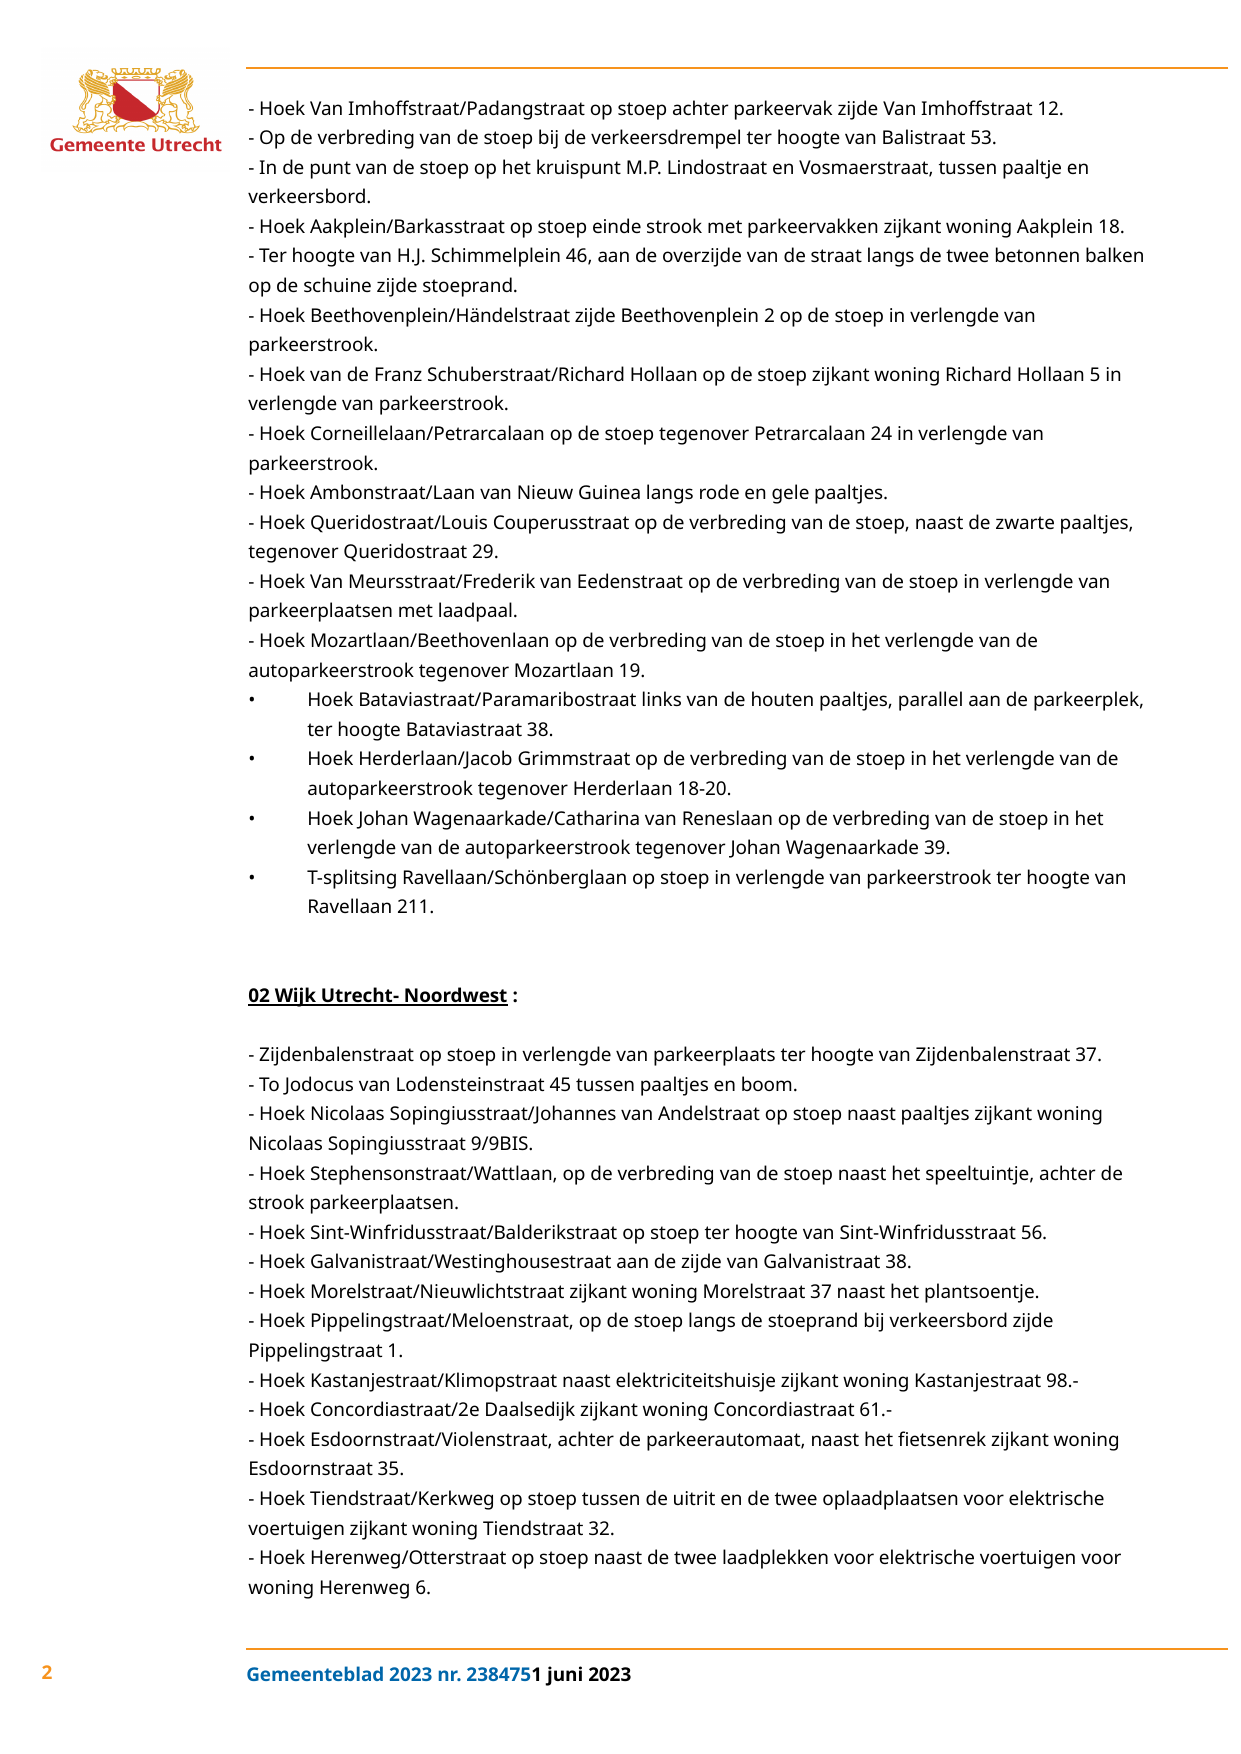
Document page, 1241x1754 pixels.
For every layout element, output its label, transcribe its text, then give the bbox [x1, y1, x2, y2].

picture [41, 47, 231, 172]
text 02 Wijk Utrecht- Noordwest : [248, 982, 1152, 1008]
text - Hoek Pippelingstraat/Meloenstraat, op de stoep langs de stoeprand bij verkeersbord zijde Pippelingstraat 1. [248, 1308, 1152, 1363]
list T-splitsing Ravellaan/Schönberglaan op stoep in verlengde van parkeerstrook ter hoogte van Ravellaan 211. [248, 864, 1152, 919]
text - Hoek Nicolaas Sopingiusstraat/Johannes van Andelstraat op stoep naast paaltjes zijkant woning Nicolaas Sopingiusstraat 9/9BIS. [248, 1101, 1152, 1156]
text - Hoek Aakplein/Barkasstraat op stoep einde strook met parkeervakken zijkant woning Aakplein 18. [248, 213, 1152, 239]
text - Hoek Kastanjestraat/Klimopstraat naast elektriciteitshuisje zijkant woning Kastanjestraat 98.- [248, 1367, 1152, 1393]
text - Hoek Corneillelaan/Petrarcalaan op de stoep tegenover Petrarcalaan 24 in verlengde van parkeerstrook. [248, 420, 1152, 476]
list Hoek Herderlaan/Jacob Grimmstraat op de verbreding van de stoep in het verlengde van de autoparkeerstrook tegenover Herderlaan 18-20. [248, 746, 1152, 801]
list Hoek Johan Wagenaarkade/Catharina van Reneslaan op de verbreding van de stoep in het verlengde van de autoparkeerstrook tegenover Johan Wagenaarkade 39. [248, 805, 1152, 860]
text - Ter hoogte van H.J. Schimmelplein 46, aan de overzijde van de straat langs de twee betonnen balken op de schuine zijde stoeprand. [248, 243, 1152, 298]
text - Hoek Esdoornstraat/Violenstraat, achter de parkeerautomaat, naast het fietsenrek zijkant woning Esdoornstraat 35. [248, 1426, 1152, 1481]
text - Hoek Herenweg/Otterstraat op stoep naast de twee laadplekken voor elektrische voertuigen voor woning Herenweg 6. [248, 1544, 1152, 1600]
text - Zijdenbalenstraat op stoep in verlengde van parkeerplaats ter hoogte van Zijdenbalenstraat 37. [248, 1041, 1152, 1067]
text - Hoek Tiendstraat/Kerkweg op stoep tussen de uitrit en de twee oplaadplaatsen voor elektrische voertuigen zijkant woning Tiendstraat 32. [248, 1485, 1152, 1541]
list Hoek Bataviastraat/Paramaribostraat links van de houten paaltjes, parallel aan de parkeerplek, ter hoogte Bataviastraat 38. [248, 686, 1152, 742]
text - Op de verbreding van de stoep bij de verkeersdrempel ter hoogte van Balistraat 53. [248, 124, 1152, 150]
text - Hoek Queridostraat/Louis Couperusstraat op de verbreding van de stoep, naast de zwarte paaltjes, tegenover Queridostraat 29. [248, 509, 1152, 564]
text - Hoek van de Franz Schuberstraat/Richard Hollaan op de stoep zijkant woning Richard Hollaan 5 in verlengde van parkeerstrook. [248, 361, 1152, 416]
text - Hoek Ambonstraat/Laan van Nieuw Guinea langs rode en gele paaltjes. [248, 479, 1152, 505]
text - Hoek Van Meursstraat/Frederik van Eedenstraat op de verbreding van de stoep in verlengde van parkeerplaatsen met laadpaal. [248, 568, 1152, 623]
text - Hoek Concordiastraat/2e Daalsedijk zijkant woning Concordiastraat 61.- [248, 1396, 1152, 1422]
text - Hoek Stephensonstraat/Wattlaan, op de verbreding van de stoep naast het speeltuintje, achter de strook parkeerplaatsen. [248, 1160, 1152, 1215]
text - Hoek Morelstraat/Nieuwlichtstraat zijkant woning Morelstraat 37 naast het plantsoentje. [248, 1278, 1152, 1304]
text - Hoek Beethovenplein/Händelstraat zijde Beethovenplein 2 op de stoep in verlengde van parkeerstrook. [248, 302, 1152, 357]
text - Hoek Mozartlaan/Beethovenlaan op de verbreding van de stoep in het verlengde van de autoparkeerstrook tegenover Mozartlaan 19. [248, 627, 1152, 683]
text - Hoek Galvanistraat/Westinghousestraat aan de zijde van Galvanistraat 38. [248, 1248, 1152, 1274]
text - Hoek Van Imhoffstraat/Padangstraat op stoep achter parkeervak zijde Van Imhoffstraat 12. [248, 95, 1152, 121]
text - Hoek Sint-Winfridusstraat/Balderikstraat op stoep ter hoogte van Sint-Winfridusstraat 56. [248, 1219, 1152, 1245]
text - To Jodocus van Lodensteinstraat 45 tussen paaltjes en boom. [248, 1071, 1152, 1097]
text - In de punt van de stoep op het kruispunt M.P. Lindostraat en Vosmaerstraat, tussen paaltje en verkeersbord. [248, 154, 1152, 209]
